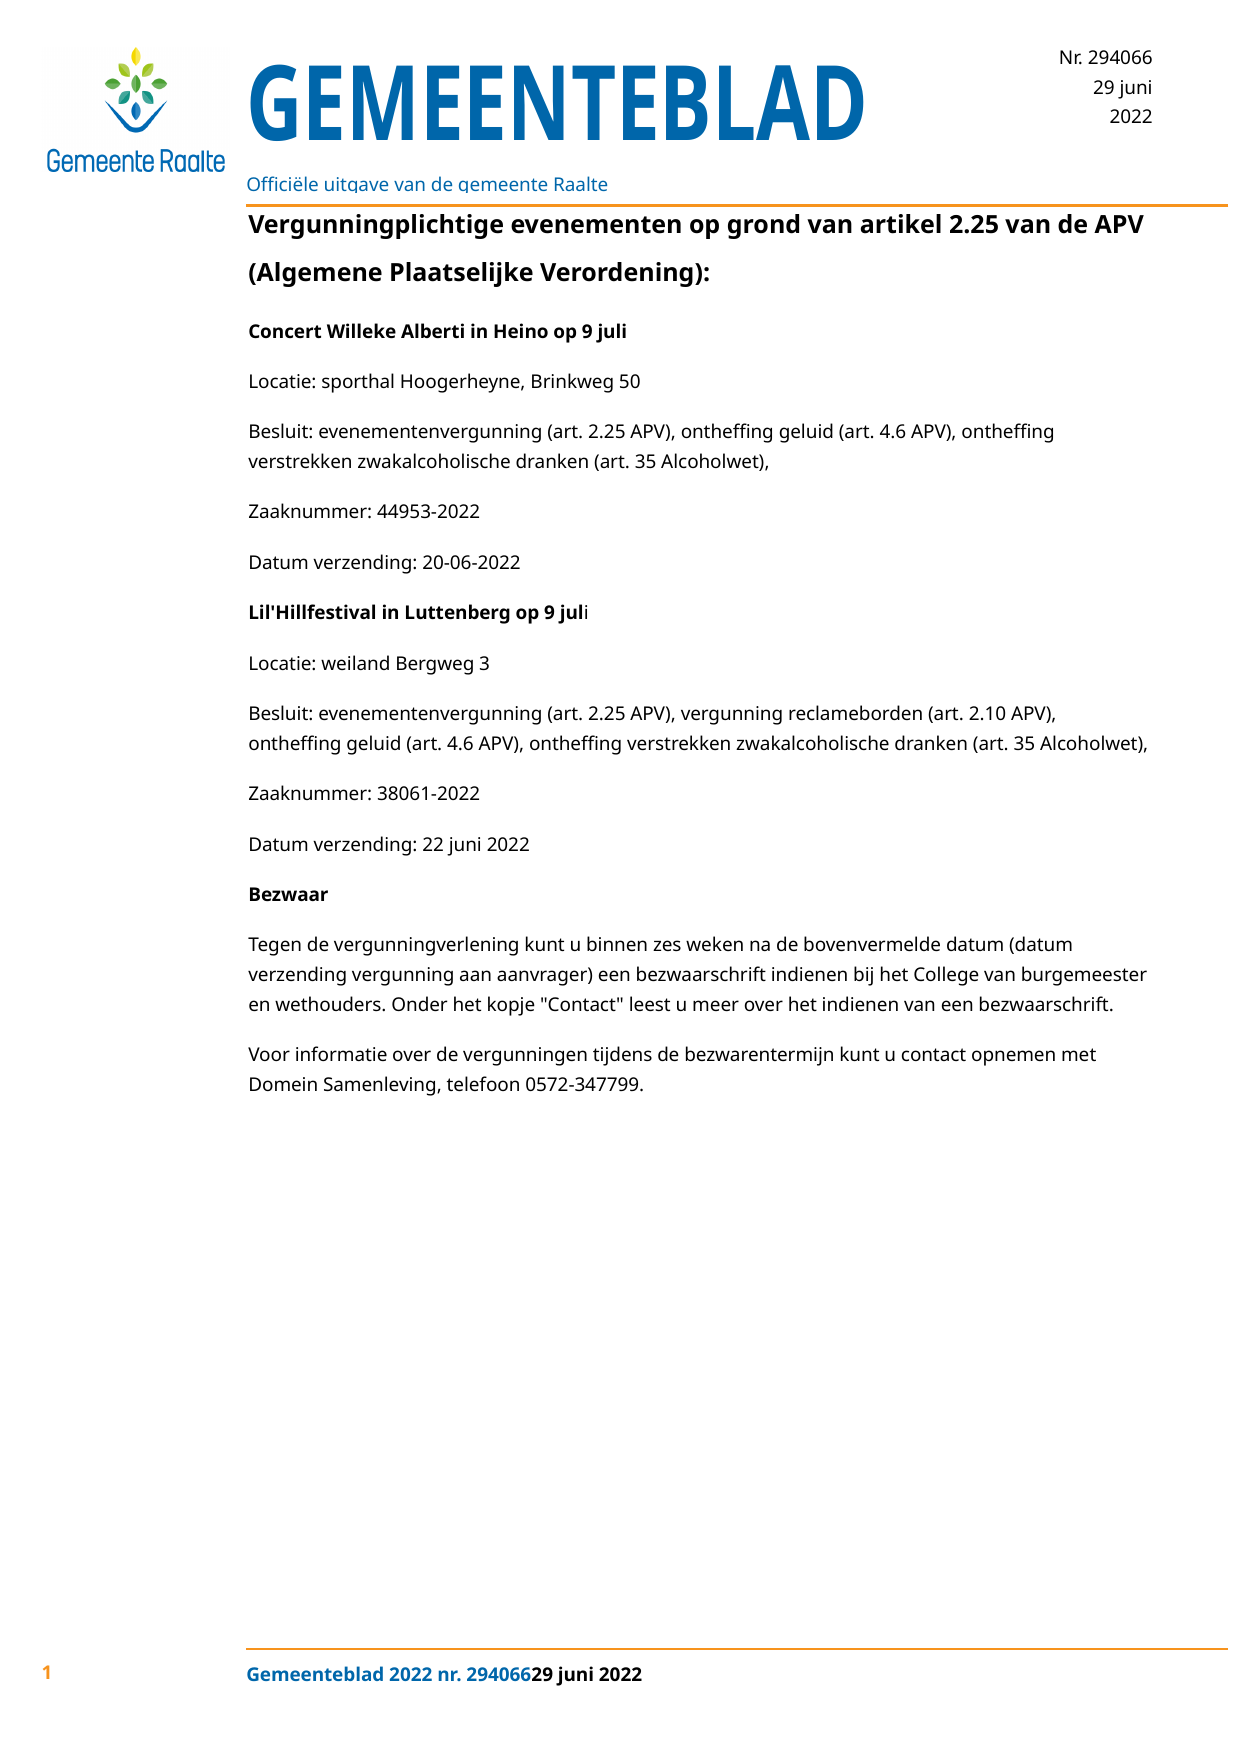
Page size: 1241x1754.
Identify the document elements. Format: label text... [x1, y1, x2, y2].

text Lil'Hillfestival in Luttenberg op 9 juli [248, 599, 1152, 625]
text Bezwaar [248, 881, 1152, 907]
picture [41, 47, 231, 172]
text Besluit: evenementenvergunning (art. 2.25 APV), vergunning reclameborden (art. 2.10 APV), ontheffing geluid (art. 4.6 APV), ontheffing verstrekken zwakalcoholische dranken (art. 35 Alcoholwet), [248, 700, 1152, 756]
text Vergunningplichtige evenementen op grond van artikel 2.25 van de APV (Algemene Plaatselijke Verordening): [248, 207, 1152, 288]
text Zaaknummer: 44953-2022 [248, 499, 1152, 524]
text Datum verzending: 20-06-2022 [248, 549, 1152, 575]
text Datum verzending: 22 juni 2022 [248, 831, 1152, 857]
text Concert Willeke Alberti in Heino op 9 juli [248, 318, 1152, 344]
text Voor informatie over de vergunningen tijdens de bezwarentermijn kunt u contact opnemen met Domein Samenleving, telefoon 0572-347799. [248, 1041, 1152, 1097]
text Zaaknummer: 38061-2022 [248, 780, 1152, 806]
text Locatie: weiland Bergweg 3 [248, 650, 1152, 676]
text Besluit: evenementenvergunning (art. 2.25 APV), ontheffing geluid (art. 4.6 APV), ontheffing verstrekken zwakalcoholische dranken (art. 35 Alcoholwet), [248, 419, 1152, 474]
text Locatie: sporthal Hoogerheyne, Brinkweg 50 [248, 368, 1152, 394]
text Tegen de vergunningverlening kunt u binnen zes weken na de bovenvermelde datum (datum verzending vergunning aan aanvrager) een bezwaarschrift indienen bij het College van burgemeester en wethouders. Onder het kopje "Contact" leest u meer over het indienen van een bezwaarschrift. [248, 932, 1152, 1017]
